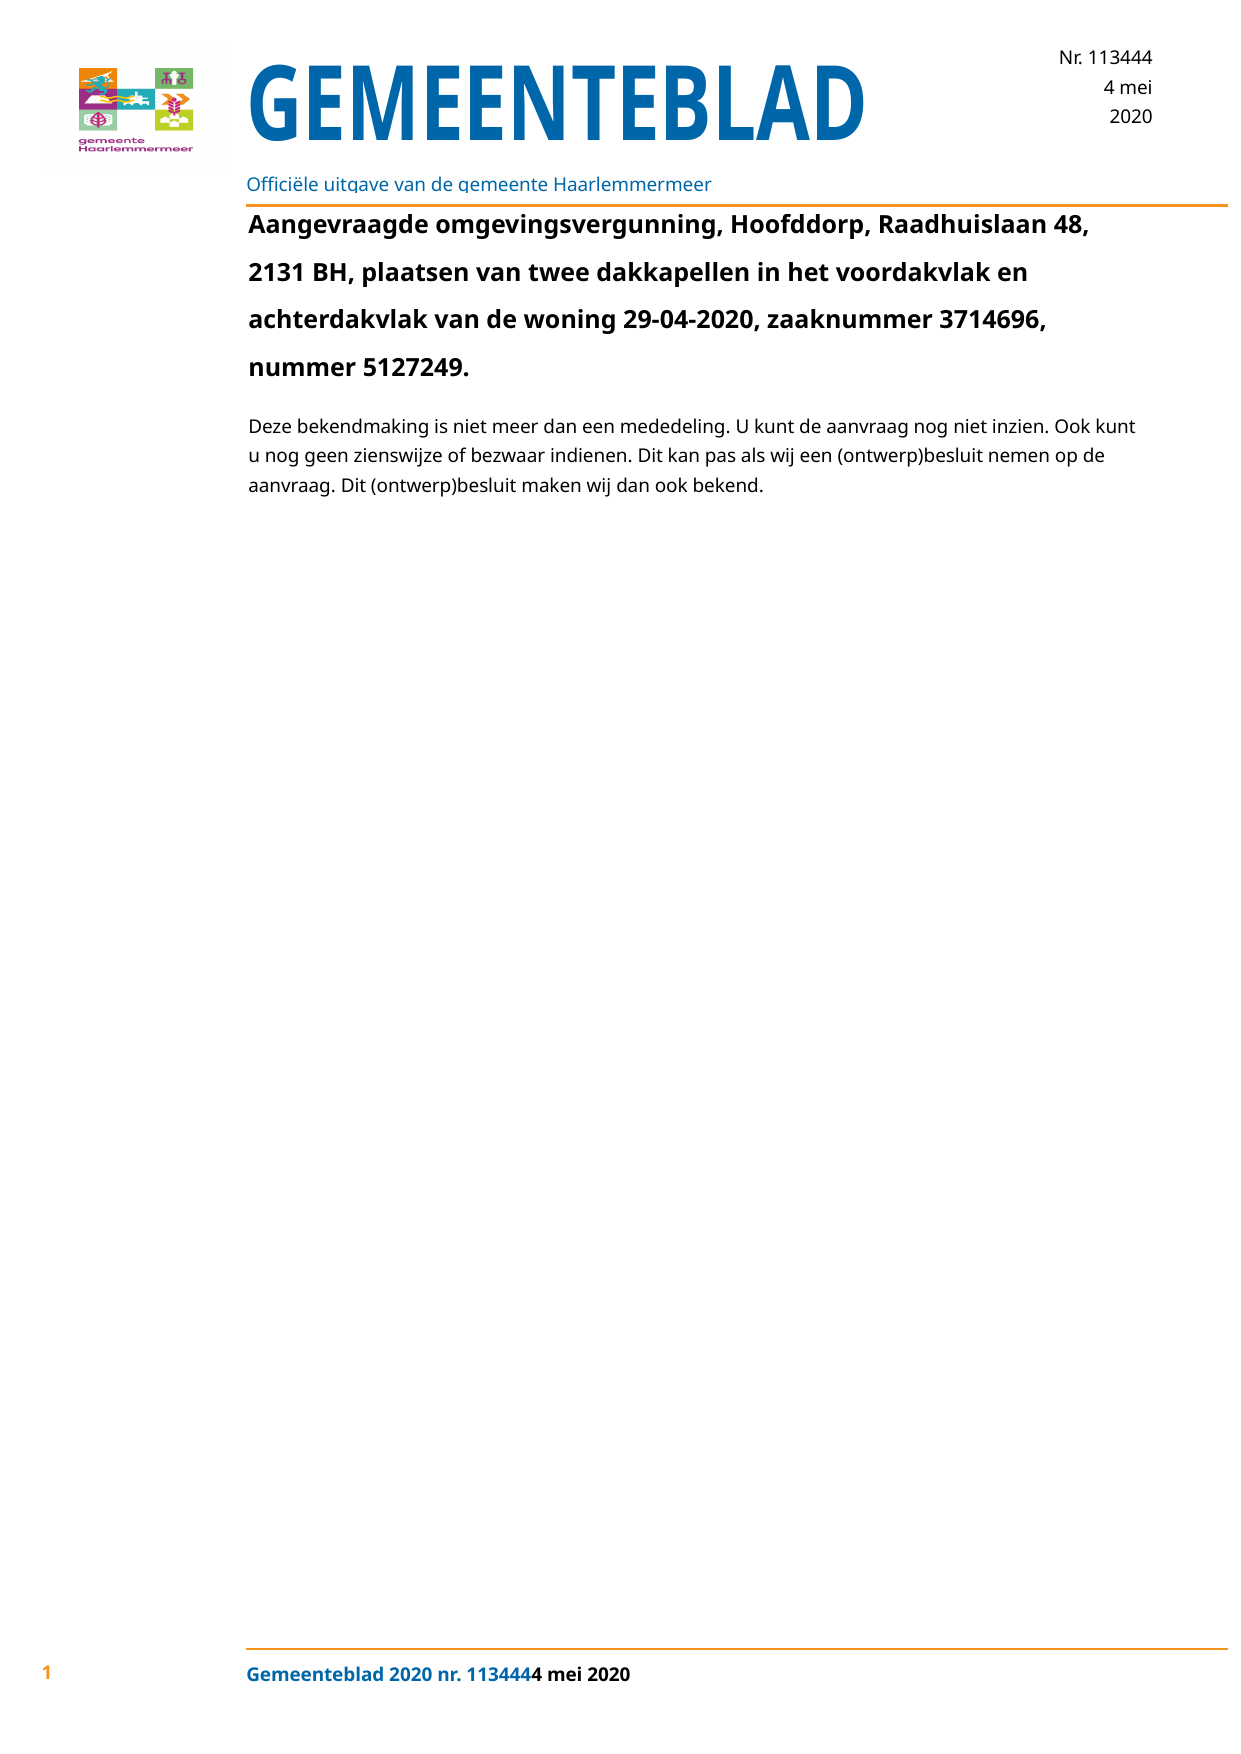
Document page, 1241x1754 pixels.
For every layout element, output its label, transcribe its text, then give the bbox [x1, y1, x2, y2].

text Aangevraagde omgevingsvergunning, Hoofddorp, Raadhuislaan 48, 2131 BH, plaatsen van twee dakkapellen in het voordakvlak en achterdakvlak van de woning 29-04-2020, zaaknummer 3714696, nummer 5127249. [248, 207, 1152, 384]
text Deze bekendmaking is niet meer dan een mededeling. U kunt de aanvraag nog niet inzien. Ook kunt u nog geen zienswijze of bezwaar indienen. Dit kan pas als wij een (ontwerp)besluit nemen op de aanvraag. Dit (ontwerp)besluit maken wij dan ook bekend. [248, 413, 1152, 498]
picture [41, 47, 231, 172]
